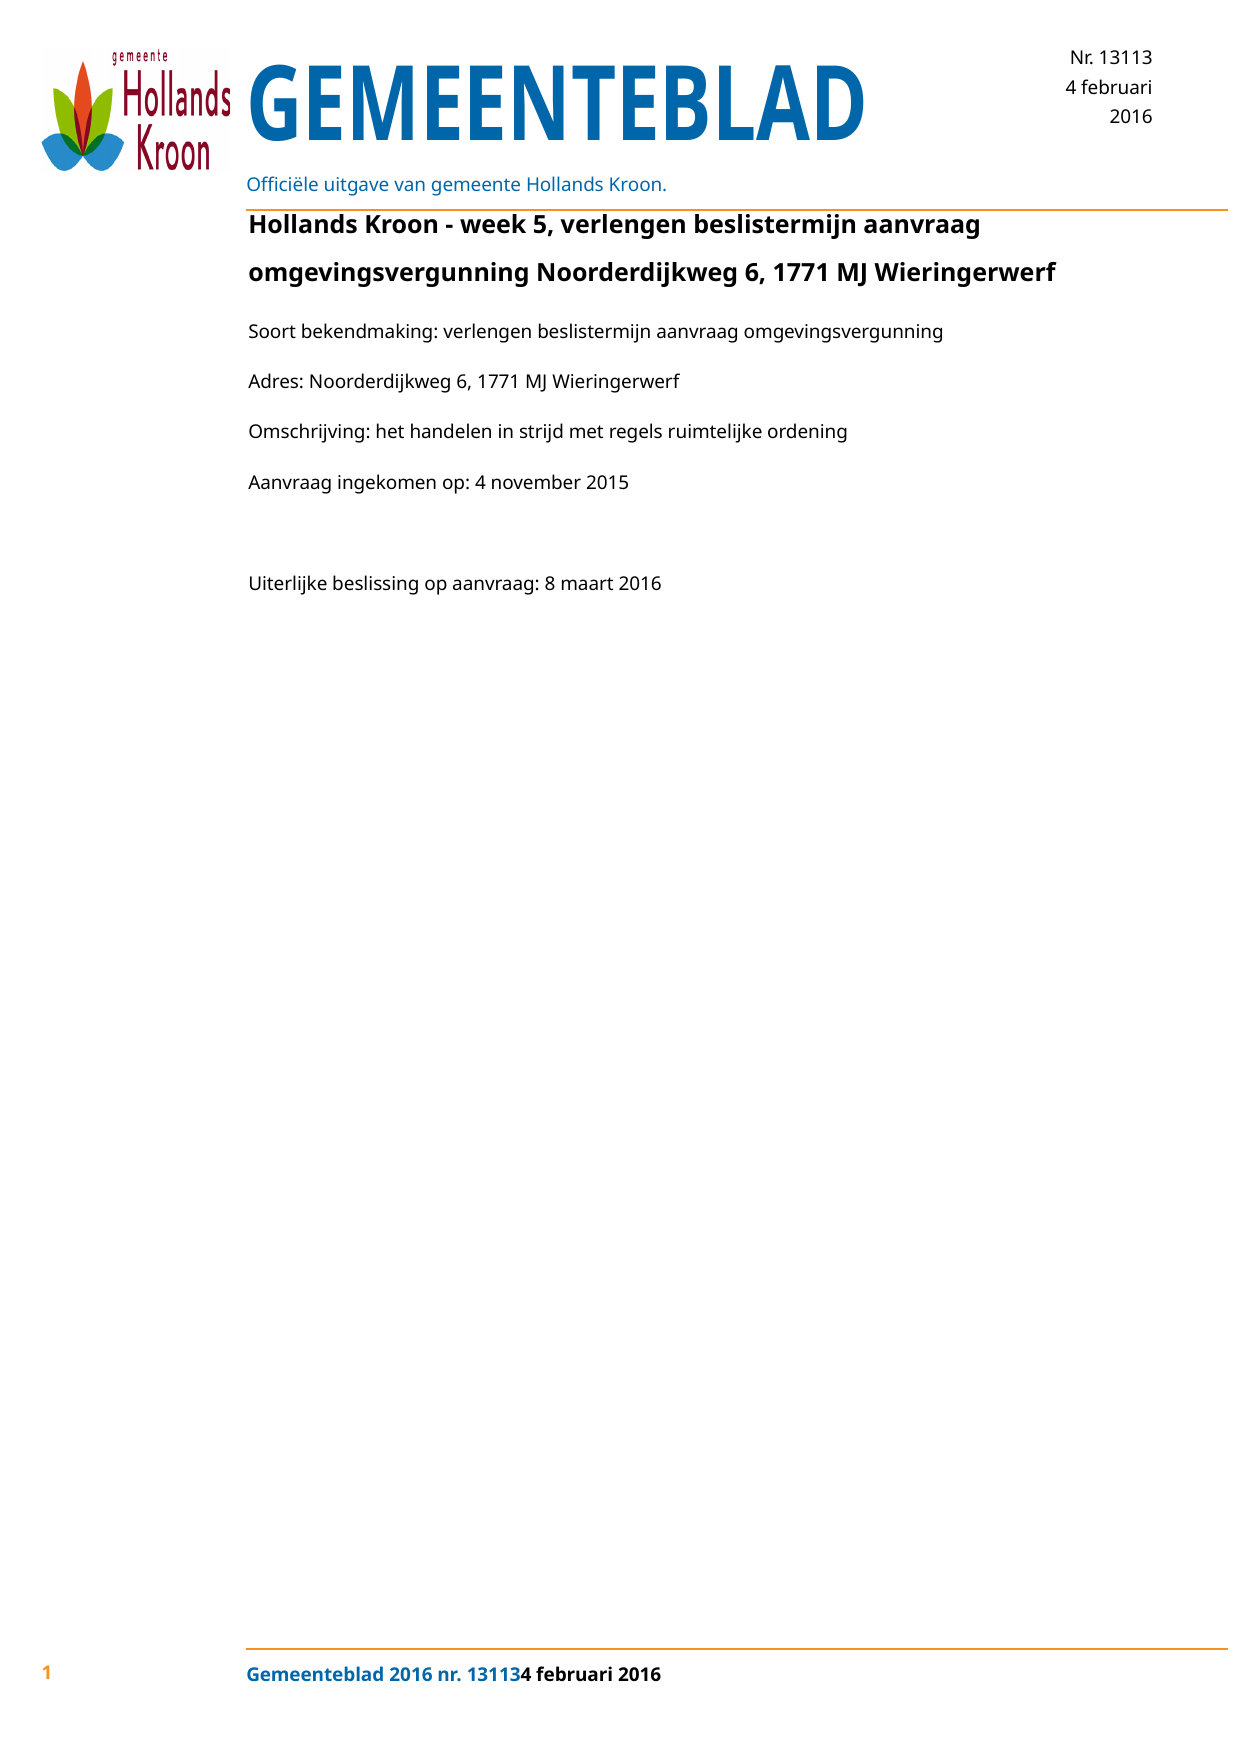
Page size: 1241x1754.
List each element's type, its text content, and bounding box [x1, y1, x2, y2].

picture [41, 47, 231, 172]
text Uiterlijke beslissing op aanvraag: 8 maart 2016 [248, 570, 1152, 596]
text Adres: Noorderdijkweg 6, 1771 MJ Wieringerwerf [248, 368, 1152, 394]
text Omschrijving: het handelen in strijd met regels ruimtelijke ordening [248, 419, 1152, 444]
text Soort bekendmaking: verlengen beslistermijn aanvraag omgevingsvergunning [248, 318, 1152, 344]
text Aanvraag ingekomen op: 4 november 2015 [248, 469, 1152, 495]
text Hollands Kroon - week 5, verlengen beslistermijn aanvraag omgevingsvergunning Noorderdijkweg 6, 1771 MJ Wieringerwerf [248, 211, 1152, 288]
